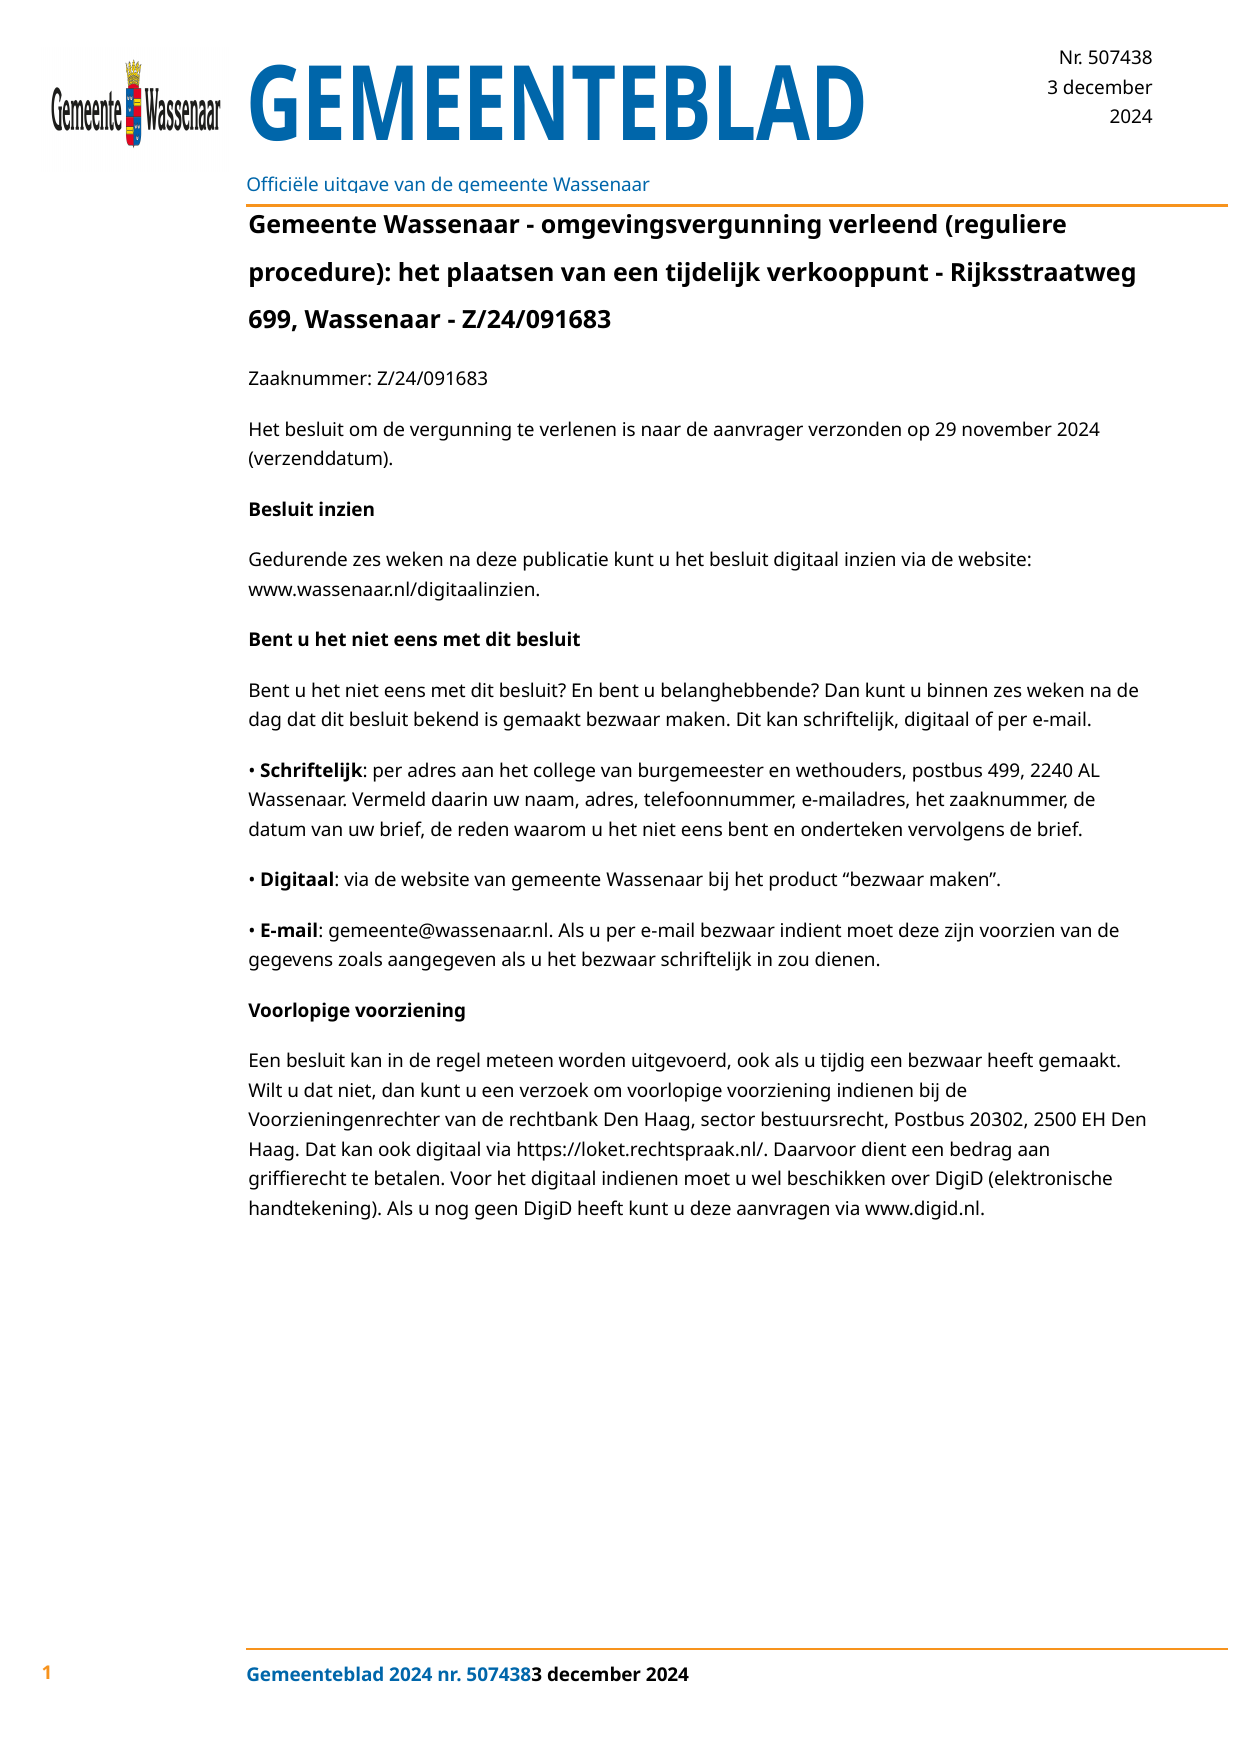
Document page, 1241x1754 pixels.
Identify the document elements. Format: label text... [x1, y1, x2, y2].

text • E-mail: gemeente@wassenaar.nl. Als u per e-mail bezwaar indient moet deze zijn voorzien van de gegevens zoals aangegeven als u het bezwaar schriftelijk in zou dienen. [248, 917, 1152, 972]
text Gemeente Wassenaar - omgevingsvergunning verleend (reguliere procedure): het plaatsen van een tijdelijk verkooppunt - Rijksstraatweg 699, Wassenaar - Z/24/091683 [248, 207, 1152, 336]
text • Schriftelijk: per adres aan het college van burgemeester en wethouders, postbus 499, 2240 AL Wassenaar. Vermeld daarin uw naam, adres, telefoonnummer, e-mailadres, het zaaknummer, de datum van uw brief, de reden waarom u het niet eens bent en onderteken vervolgens de brief. [248, 757, 1152, 842]
text • Digitaal: via de website van gemeente Wassenaar bij het product “bezwaar maken”. [248, 866, 1152, 892]
text Een besluit kan in de regel meteen worden uitgevoerd, ook als u tijdig een bezwaar heeft gemaakt. Wilt u dat niet, dan kunt u een verzoek om voorlopige voorziening indienen bij de Voorzieningenrechter van de rechtbank Den Haag, sector bestuursrecht, Postbus 20302, 2500 EH Den Haag. Dat kan ook digitaal via https://loket.rechtspraak.nl/. Daarvoor dient een bedrag aan griffierecht te betalen. Voor het digitaal indienen moet u wel beschikken over DigiD (elektronische handtekening). Als u nog geen DigiD heeft kunt u deze aanvragen via www.digid.nl. [248, 1047, 1152, 1221]
text Het besluit om de vergunning te verlenen is naar de aanvrager verzonden op 29 november 2024 (verzenddatum). [248, 416, 1152, 471]
text Besluit inzien [248, 496, 1152, 522]
picture [41, 47, 231, 172]
text Voorlopige voorziening [248, 997, 1152, 1022]
text Gedurende zes weken na deze publicatie kunt u het besluit digitaal inzien via de website: www.wassenaar.nl/digitaalinzien. [248, 546, 1152, 602]
text Zaaknummer: Z/24/091683 [248, 366, 1152, 391]
text Bent u het niet eens met dit besluit? En bent u belanghebbende? Dan kunt u binnen zes weken na de dag dat dit besluit bekend is gemaakt bezwaar maken. Dit kan schriftelijk, digitaal of per e-mail. [248, 677, 1152, 732]
text Bent u het niet eens met dit besluit [248, 626, 1152, 652]
